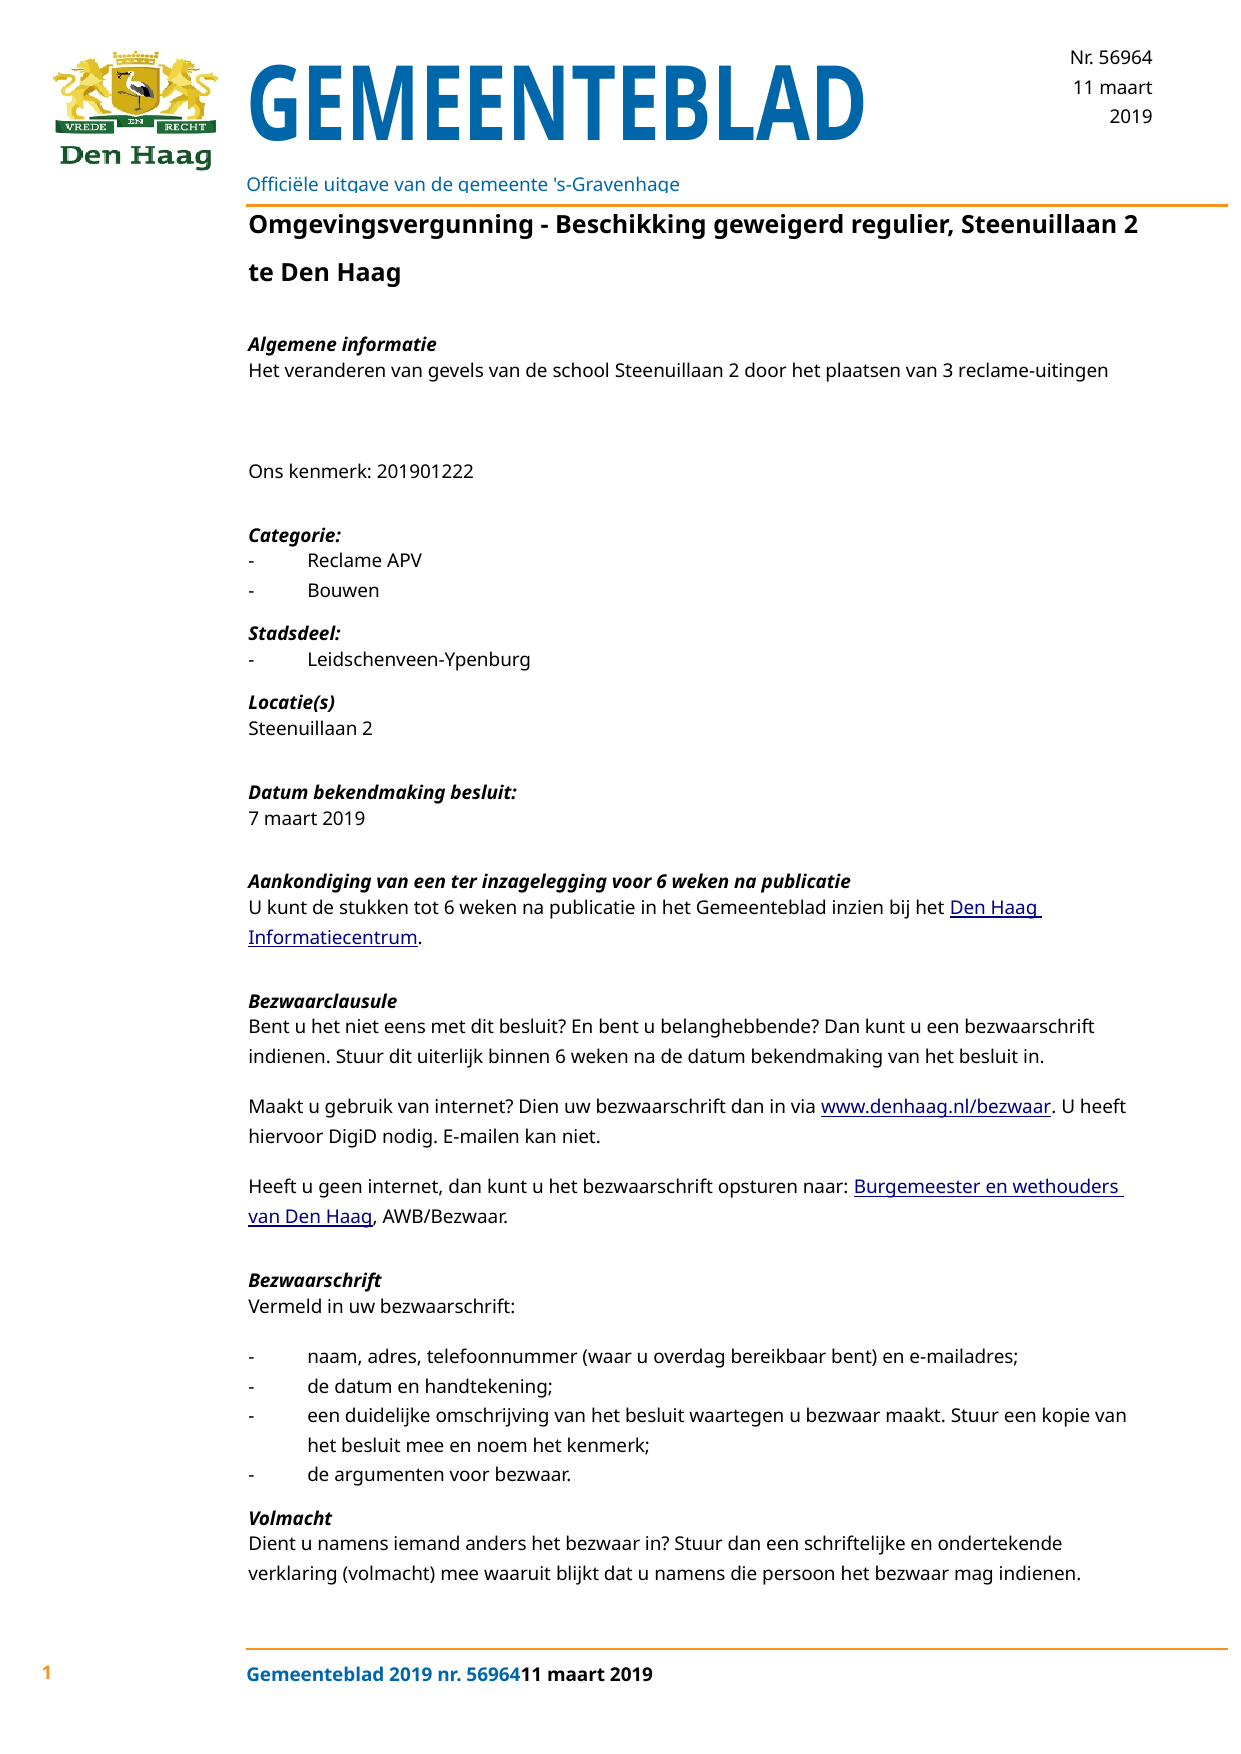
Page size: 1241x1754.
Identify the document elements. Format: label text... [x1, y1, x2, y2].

text Steenuillaan 2 [248, 715, 1152, 741]
text Aankondiging van een ter inzagelegging voor 6 weken na publicatie [248, 869, 1152, 894]
text Bent u het niet eens met dit besluit? En bent u belanghebbende? Dan kunt u een bezwaarschrift indienen. Stuur dit uiterlijk binnen 6 weken na de datum bekendmaking van het besluit in. [248, 1014, 1152, 1069]
list naam, adres, telefoonnummer (waar u overdag bereikbaar bent) en e-mailadres; [248, 1343, 1152, 1369]
text Algemene informatie [248, 331, 1152, 357]
text Omgevingsvergunning - Beschikking geweigerd regulier, Steenuillaan 2 te Den Haag [248, 207, 1152, 288]
list de argumenten voor bezwaar. [248, 1462, 1152, 1487]
text 7 maart 2019 [248, 805, 1152, 830]
text Categorie: [248, 522, 1152, 548]
text Locatie(s) [248, 689, 1152, 715]
text Maakt u gebruik van internet? Dien uw bezwaarschrift dan in via www.denhaag.nl/bezwaar. U heeft hiervoor DigiD nodig. E-mailen kan niet. [248, 1094, 1152, 1149]
picture [41, 47, 231, 172]
text Bezwaarclausule [248, 988, 1152, 1014]
text Dient u namens iemand anders het bezwaar in? Stuur dan een schriftelijke en ondertekende verklaring (volmacht) mee waaruit blijkt dat u namens die persoon het bezwaar mag indienen. [248, 1531, 1152, 1586]
text Datum bekendmaking besluit: [248, 779, 1152, 805]
text Vermeld in uw bezwaarschrift: [248, 1293, 1152, 1319]
list Bouwen [248, 577, 1152, 603]
text Heeft u geen internet, dan kunt u het bezwaarschrift opsturen naar: Burgemeester en wethouders van Den Haag, AWB/Bezwaar. [248, 1174, 1152, 1229]
text Het veranderen van gevels van de school Steenuillaan 2 door het plaatsen van 3 reclame-uitingen [248, 357, 1152, 383]
text Stadsdeel: [248, 620, 1152, 646]
text Bezwaarschrift [248, 1267, 1152, 1293]
list de datum en handtekening; [248, 1373, 1152, 1399]
list Leidschenveen-Ypenburg [248, 646, 1152, 672]
list een duidelijke omschrijving van het besluit waartegen u bezwaar maakt. Stuur een kopie van het besluit mee en noem het kenmerk; [248, 1402, 1152, 1458]
text U kunt de stukken tot 6 weken na publicatie in het Gemeenteblad inzien bij het Den Haag Informatiecentrum. [248, 894, 1152, 950]
text Ons kenmerk: 201901222 [248, 458, 1152, 484]
list Reclame APV [248, 548, 1152, 573]
text Volmacht [248, 1505, 1152, 1531]
